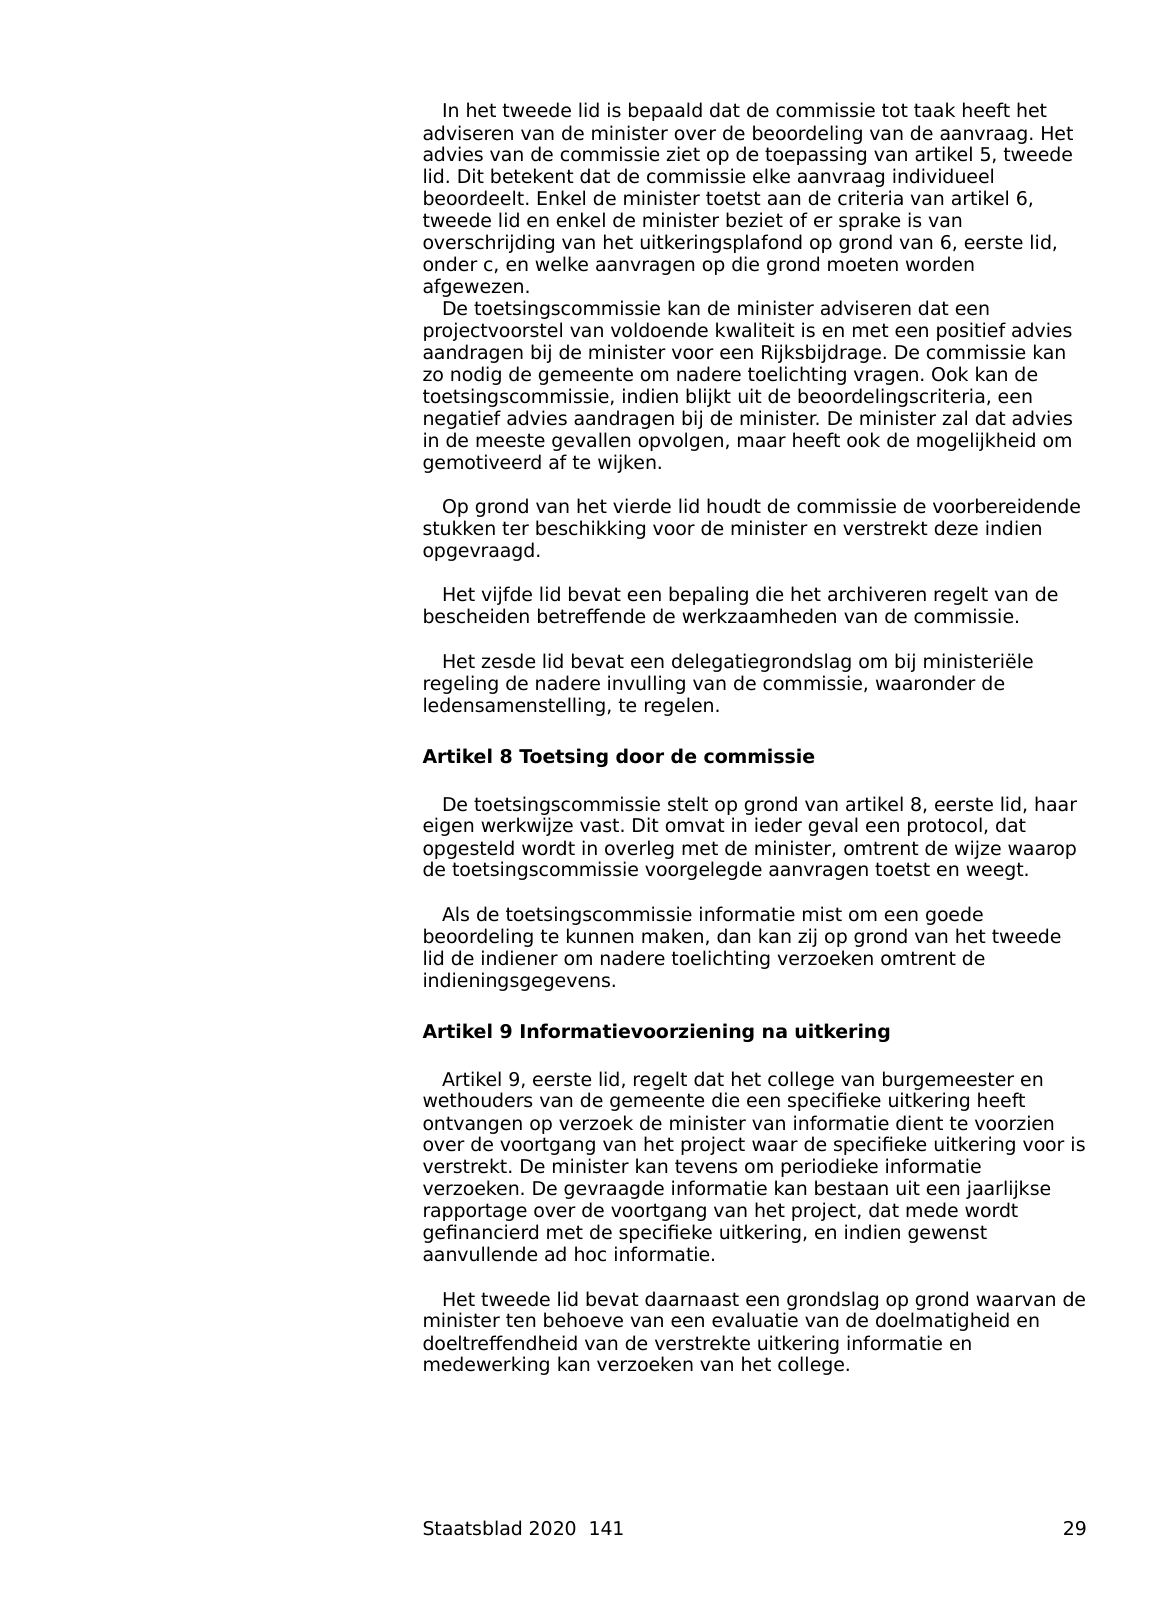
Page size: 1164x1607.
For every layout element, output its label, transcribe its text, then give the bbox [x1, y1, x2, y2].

text De toetsingscommissie kan de minister adviseren dat een projectvoorstel van voldoende kwaliteit is en met een positief advies aandragen bij de minister voor een Rijksbijdrage. De commissie kan zo nodig de gemeente om nadere toelichting vragen. Ook kan de toetsingscommissie, indien blijkt uit de beoordelingscriteria, een negatief advies aandragen bij de minister. De minister zal dat advies in de meeste gevallen opvolgen, maar heeft ook de mogelijkheid om gemotiveerd af te wijken. [422, 298, 1087, 474]
text Het tweede lid bevat daarnaast een grondslag op grond waarvan de minister ten behoeve van een evaluatie van de doelmatigheid en doeltreffendheid van de verstrekte uitkering informatie en medewerking kan verzoeken van het college. [422, 1288, 1087, 1376]
subtitle Artikel 8 Toetsing door de commissie [422, 746, 1087, 768]
subtitle Artikel 9 Informatievoorziening na uitkering [422, 1021, 1087, 1043]
text Op grond van het vierde lid houdt de commissie de voorbereidende stukken ter beschikking voor de minister en verstrekt deze indien opgevraagd. [422, 496, 1087, 562]
text Het vijfde lid bevat een bepaling die het archiveren regelt van de bescheiden betreffende de werkzaamheden van de commissie. [422, 584, 1087, 628]
text In het tweede lid is bepaald dat de commissie tot taak heeft het adviseren van de minister over de beoordeling van de aanvraag. Het advies van de commissie ziet op de toepassing van artikel 5, tweede lid. Dit betekent dat de commissie elke aanvraag individueel beoordeelt. Enkel de minister toetst aan de criteria van artikel 6, tweede lid en enkel de minister beziet of er sprake is van overschrijding van het uitkeringsplafond op grond van 6, eerste lid, onder c, en welke aanvragen op die grond moeten worden afgewezen. [422, 100, 1087, 298]
text Als de toetsingscommissie informatie mist om een goede beoordeling te kunnen maken, dan kan zij op grond van het tweede lid de indiener om nadere toelichting verzoeken omtrent de indieningsgegevens. [422, 903, 1087, 991]
text Het zesde lid bevat een delegatiegrondslag om bij ministeriële regeling de nadere invulling van de commissie, waaronder de ledensamenstelling, te regelen. [422, 651, 1087, 716]
text De toetsingscommissie stelt op grond van artikel 8, eerste lid, haar eigen werkwijze vast. Dit omvat in ieder geval een protocol, dat opgesteld wordt in overleg met de minister, omtrent de wijze waarop de toetsingscommissie voorgelegde aanvragen toetst en weegt. [422, 793, 1087, 881]
text Artikel 9, eerste lid, regelt dat het college van burgemeester en wethouders van de gemeente die een specifieke uitkering heeft ontvangen op verzoek de minister van informatie dient te voorzien over de voortgang van het project waar de specifieke uitkering voor is verstrekt. De minister kan tevens om periodieke informatie verzoeken. De gevraagde informatie kan bestaan uit een jaarlijkse rapportage over de voortgang van het project, dat mede wordt gefinancierd met de specifieke uitkering, en indien gewenst aanvullende ad hoc informatie. [422, 1068, 1087, 1266]
